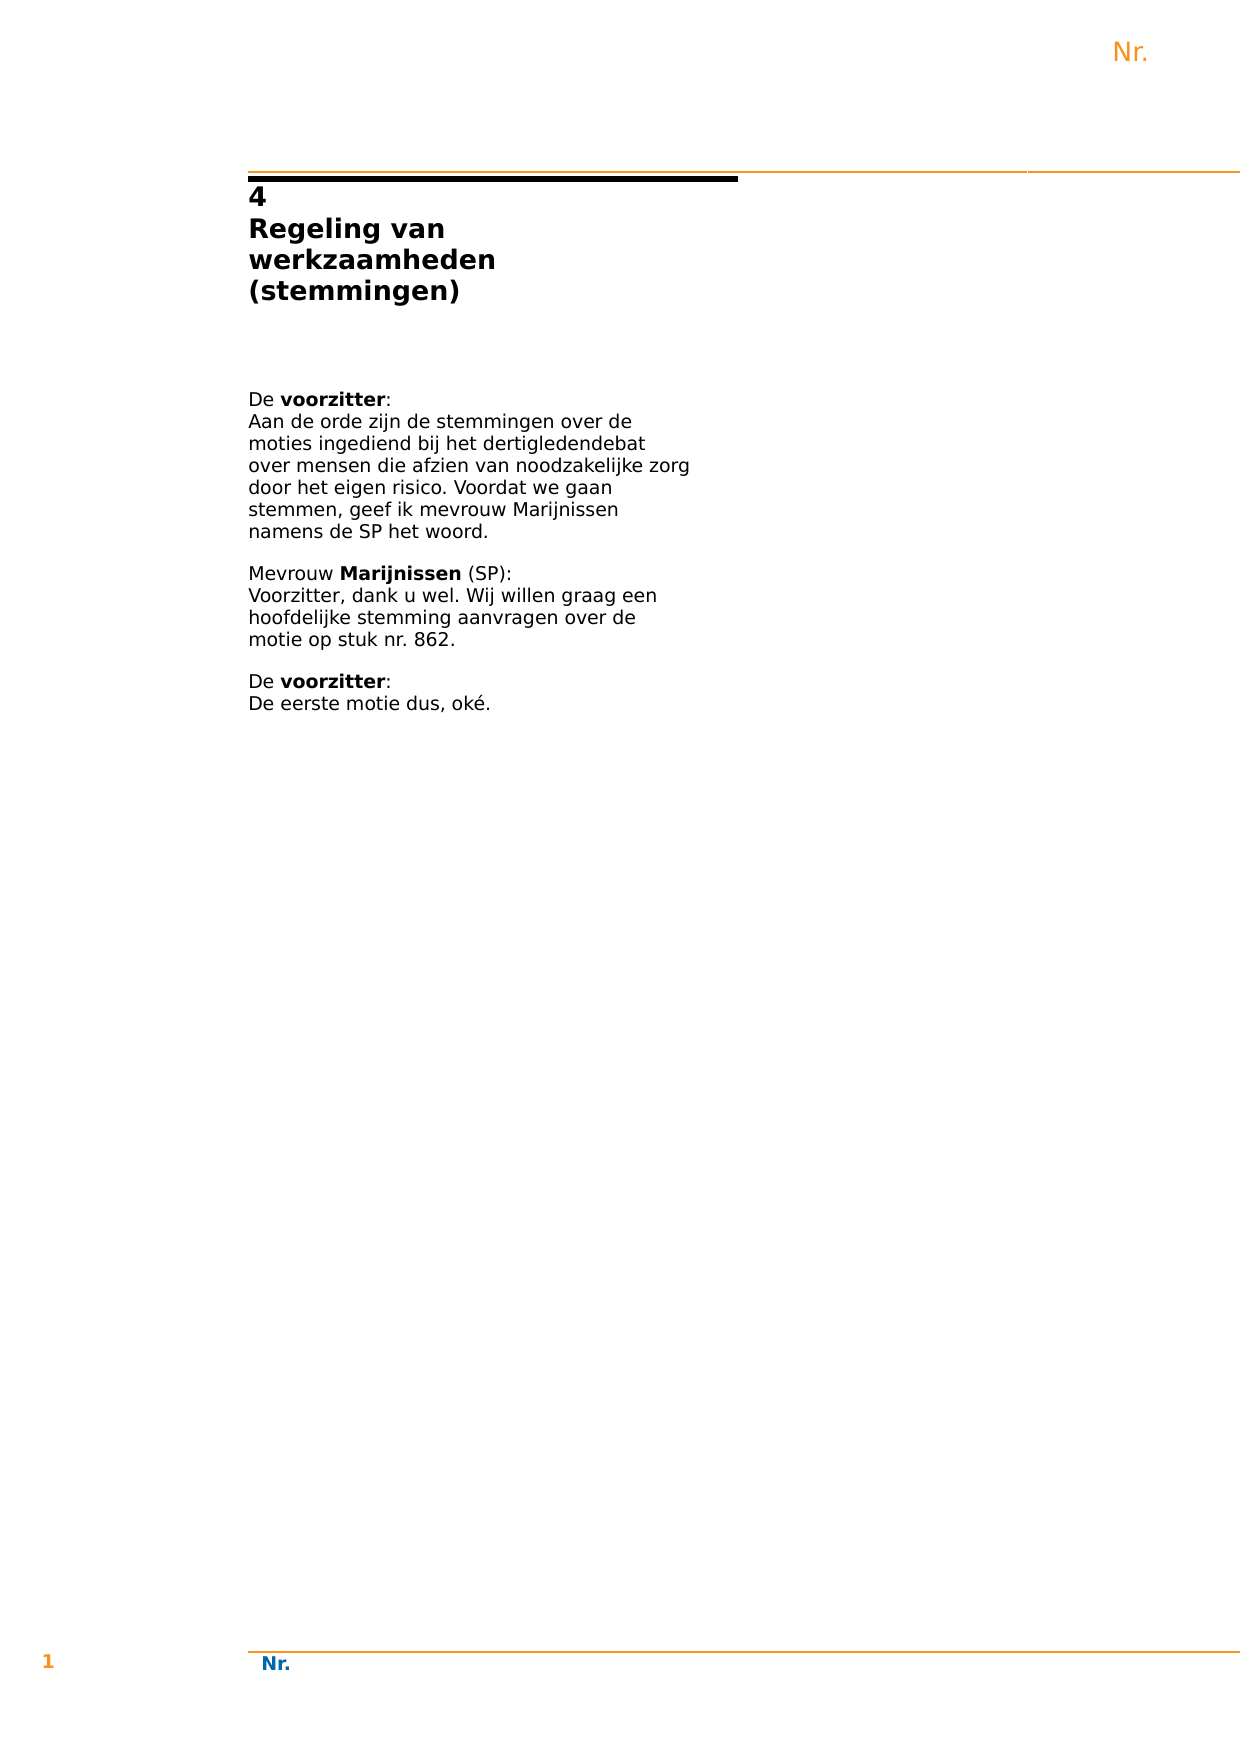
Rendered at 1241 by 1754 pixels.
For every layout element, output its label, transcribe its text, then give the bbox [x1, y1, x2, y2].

text De eerste motie dus, oké. [248, 693, 691, 714]
text Aan de orde zijn de stemmingen over de moties ingediend bij het dertigledendebat over mensen die afzien van noodzakelijke zorg door het eigen risico. Voordat we gaan stemmen, geef ik mevrouw Marijnissen namens de SP het woord. [248, 411, 691, 543]
text De voorzitter: [248, 671, 691, 693]
text De voorzitter: [248, 389, 691, 411]
text Voorzitter, dank u wel. Wij willen graag een hoofdelijke stemming aanvragen over de motie op stuk nr. 862. [248, 585, 691, 651]
text Mevrouw Marijnissen (SP): [248, 563, 691, 585]
title 4 Regeling van werkzaamheden (stemmingen) [248, 182, 691, 307]
